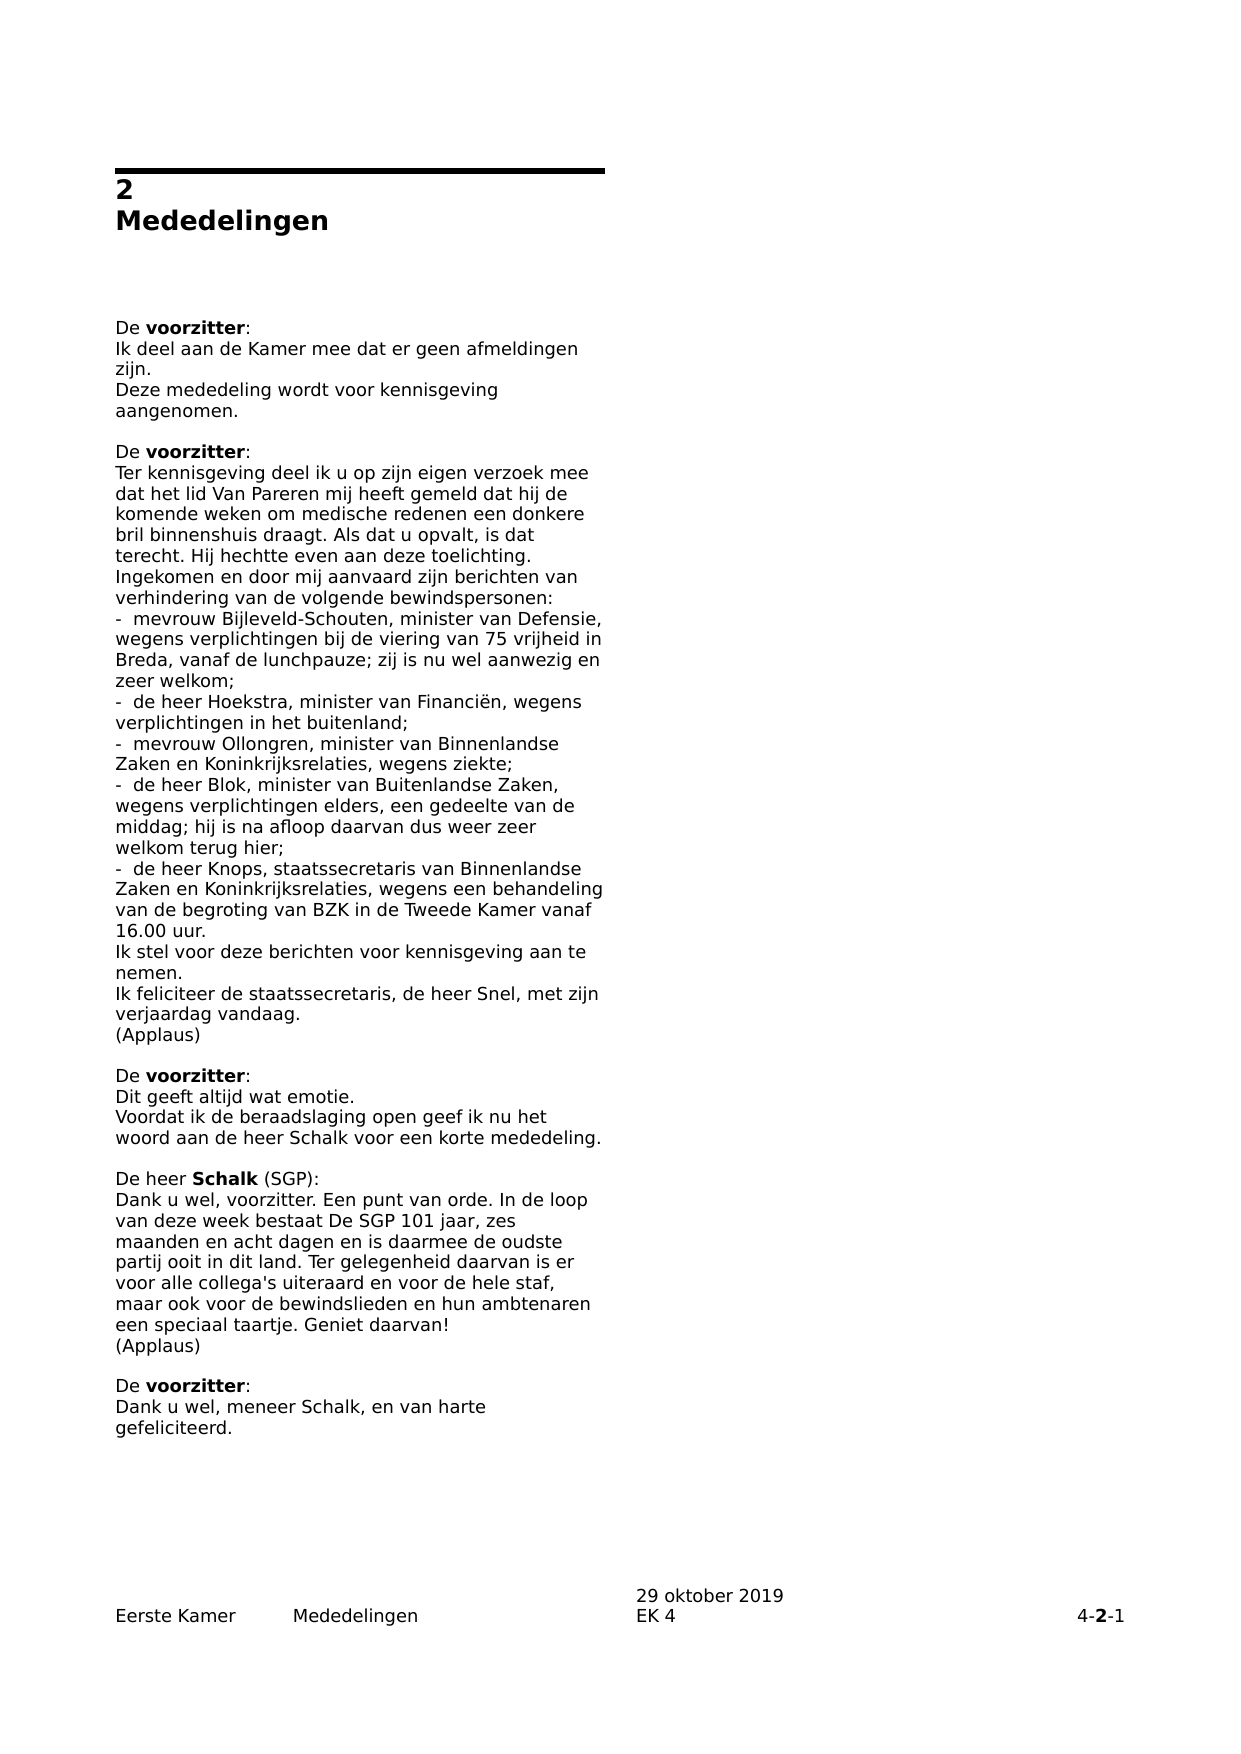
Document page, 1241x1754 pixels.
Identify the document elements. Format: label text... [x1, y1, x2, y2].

list de heer Knops, staatssecretaris van Binnenlandse Zaken en Koninkrijksrelaties, wegens een behandeling van de begroting van BZK in de Tweede Kamer vanaf 16.00 uur. [115, 858, 605, 942]
text De voorzitter: [115, 442, 605, 462]
text De heer Schalk (SGP): [115, 1169, 605, 1190]
text De voorzitter: [115, 318, 605, 338]
text De voorzitter: [115, 1066, 605, 1086]
text (Applaus) [115, 1336, 605, 1356]
title 2 Mededelingen [115, 174, 605, 237]
text Ik deel aan de Kamer mee dat er geen afmeldingen zijn. [115, 338, 605, 380]
text Dit geeft altijd wat emotie. [115, 1086, 605, 1107]
text Ingekomen en door mij aanvaard zijn berichten van verhindering van de volgende bewindspersonen: [115, 567, 605, 608]
text Ik feliciteer de staatssecretaris, de heer Snel, met zijn verjaardag vandaag. [115, 983, 605, 1025]
list de heer Blok, minister van Buitenlandse Zaken, wegens verplichtingen elders, een gedeelte van de middag; hij is na afloop daarvan dus weer zeer welkom terug hier; [115, 775, 605, 858]
text Deze mededeling wordt voor kennisgeving aangenomen. [115, 380, 605, 422]
text De voorzitter: [115, 1376, 605, 1397]
text Dank u wel, meneer Schalk, en van harte gefeliciteerd. [115, 1397, 605, 1439]
list mevrouw Ollongren, minister van Binnenlandse Zaken en Koninkrijksrelaties, wegens ziekte; [115, 733, 605, 775]
list de heer Hoekstra, minister van Financiën, wegens verplichtingen in het buitenland; [115, 692, 605, 733]
text (Applaus) [115, 1025, 605, 1046]
text Dank u wel, voorzitter. Een punt van orde. In de loop van deze week bestaat De SGP 101 jaar, zes maanden en acht dagen en is daarmee de oudste partij ooit in dit land. Ter gelegenheid daarvan is er voor alle collega's uiteraard en voor de hele staf, maar ook voor de bewindslieden en hun ambtenaren een speciaal taartje. Geniet daarvan! [115, 1190, 605, 1336]
text Ter kennisgeving deel ik u op zijn eigen verzoek mee dat het lid Van Pareren mij heeft gemeld dat hij de komende weken om medische redenen een donkere bril binnenshuis draagt. Als dat u opvalt, is dat terecht. Hij hechtte even aan deze toelichting. [115, 462, 605, 567]
text Ik stel voor deze berichten voor kennisgeving aan te nemen. [115, 942, 605, 983]
text Voordat ik de beraadslaging open geef ik nu het woord aan de heer Schalk voor een korte mededeling. [115, 1107, 605, 1149]
list mevrouw Bijleveld-Schouten, minister van Defensie, wegens verplichtingen bij de viering van 75 vrijheid in Breda, vanaf de lunchpauze; zij is nu wel aanwezig en zeer welkom; [115, 608, 605, 692]
